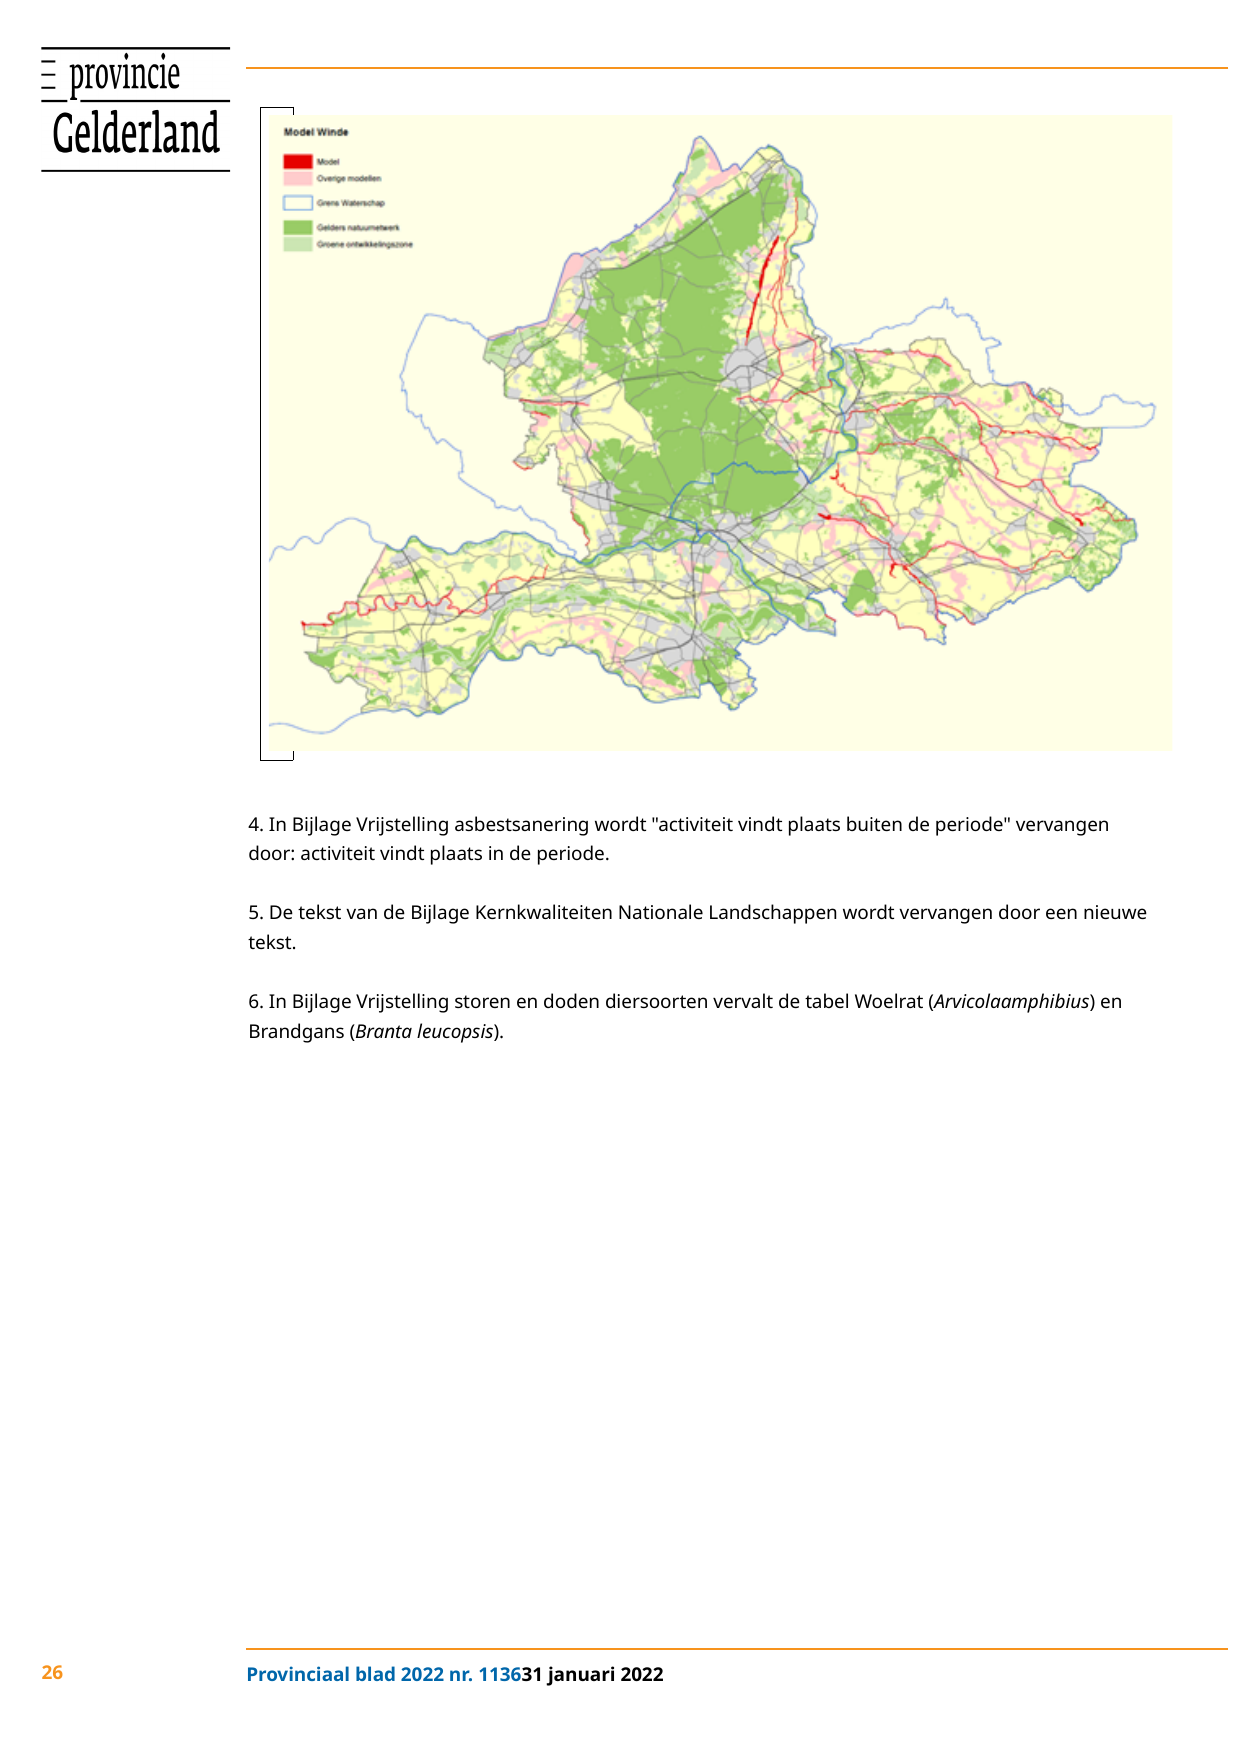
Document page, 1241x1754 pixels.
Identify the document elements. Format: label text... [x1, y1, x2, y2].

picture [268, 115, 1173, 751]
picture [41, 47, 231, 172]
text 5. De tekst van de Bijlage Kernkwaliteiten Nationale Landschappen wordt vervangen door een nieuwe tekst. [248, 899, 1152, 955]
text 6. In Bijlage Vrijstelling storen en doden diersoorten vervalt de tabel Woelrat (Arvicolaamphibius) en Brandgans (Branta leucopsis). [248, 988, 1152, 1044]
text 4. In Bijlage Vrijstelling asbestsanering wordt "activiteit vindt plaats buiten de periode" vervangen door: activiteit vindt plaats in de periode. [248, 811, 1152, 866]
